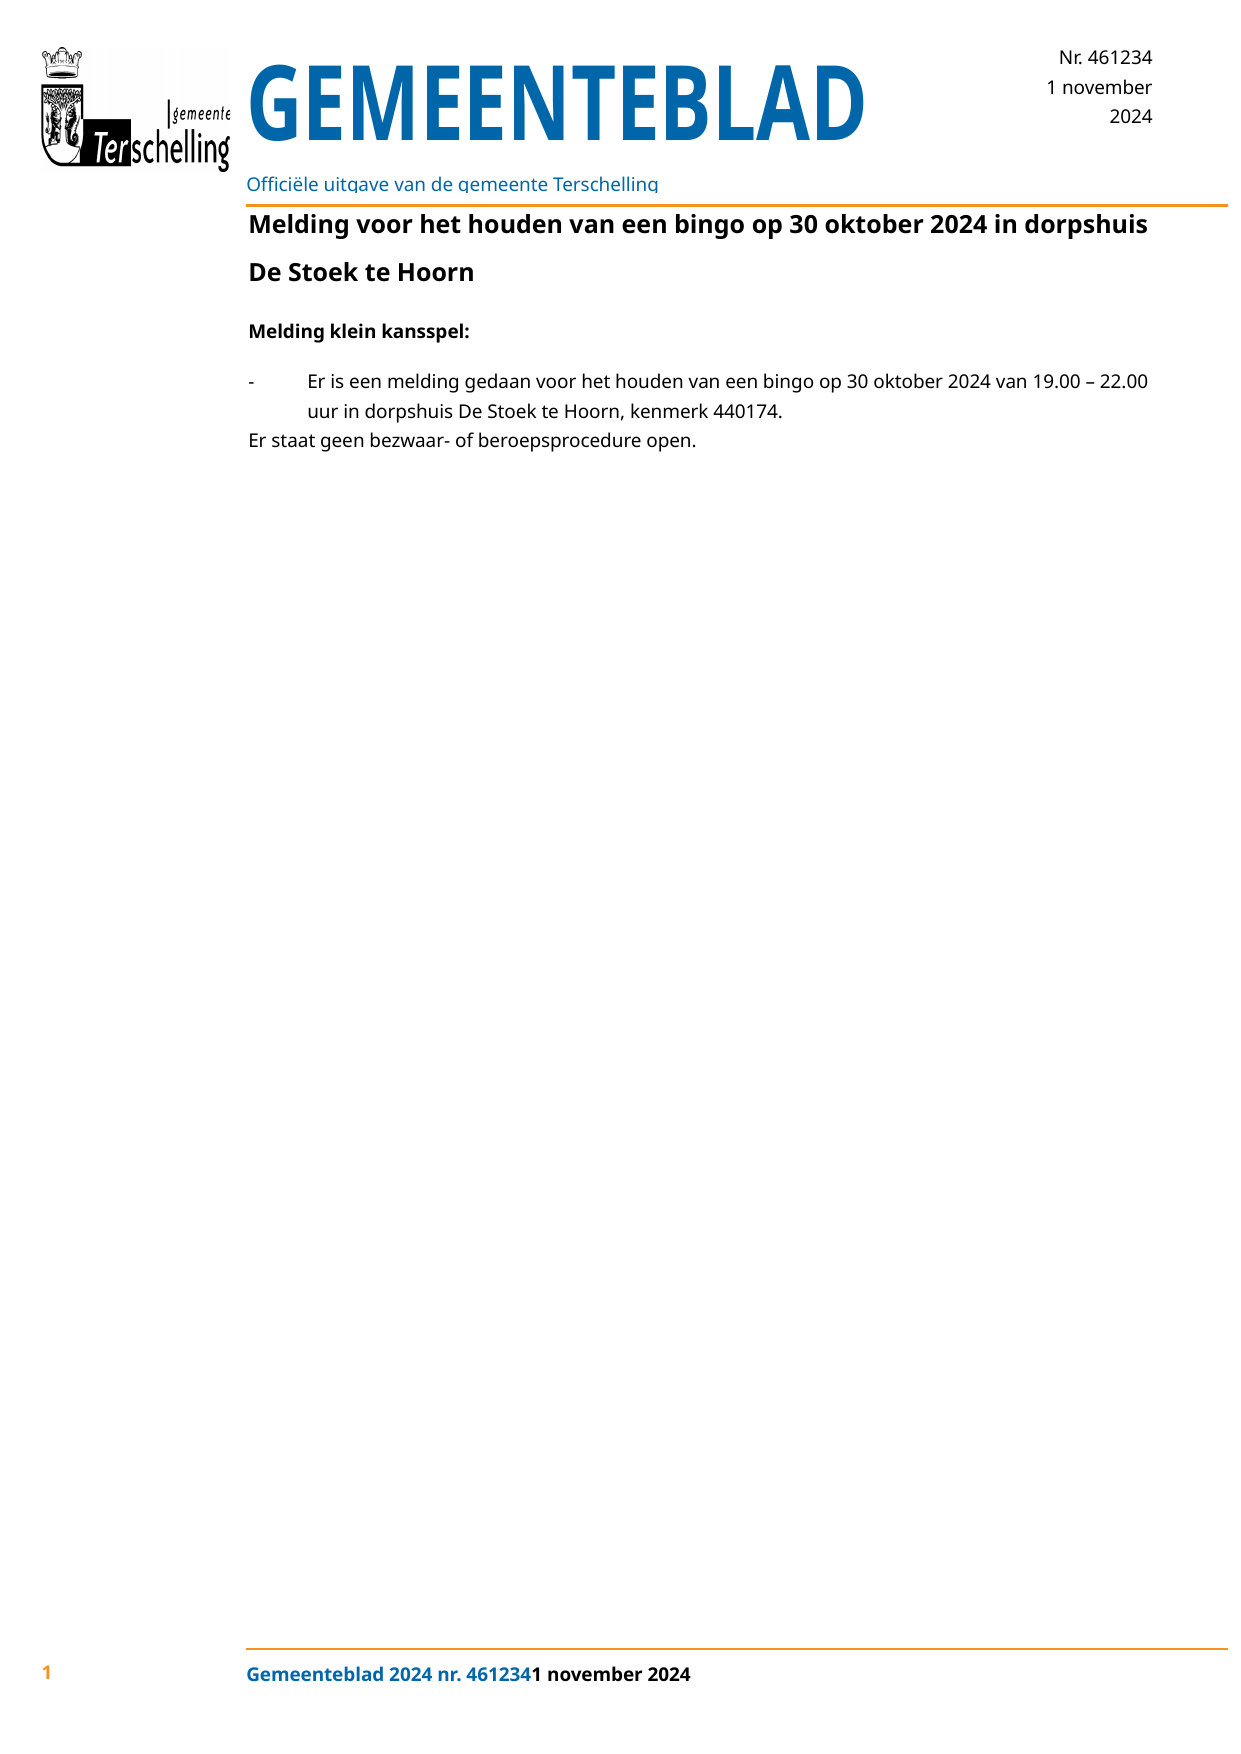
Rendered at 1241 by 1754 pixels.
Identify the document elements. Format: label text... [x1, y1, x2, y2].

text Melding klein kansspel: [248, 318, 1152, 344]
list Er is een melding gedaan voor het houden van een bingo op 30 oktober 2024 van 19.00 – 22.00 uur in dorpshuis De Stoek te Hoorn, kenmerk 440174. [248, 368, 1152, 424]
text Melding voor het houden van een bingo op 30 oktober 2024 in dorpshuis De Stoek te Hoorn [248, 207, 1152, 288]
text Er staat geen bezwaar- of beroepsprocedure open. [248, 427, 1152, 453]
picture [41, 47, 231, 172]
